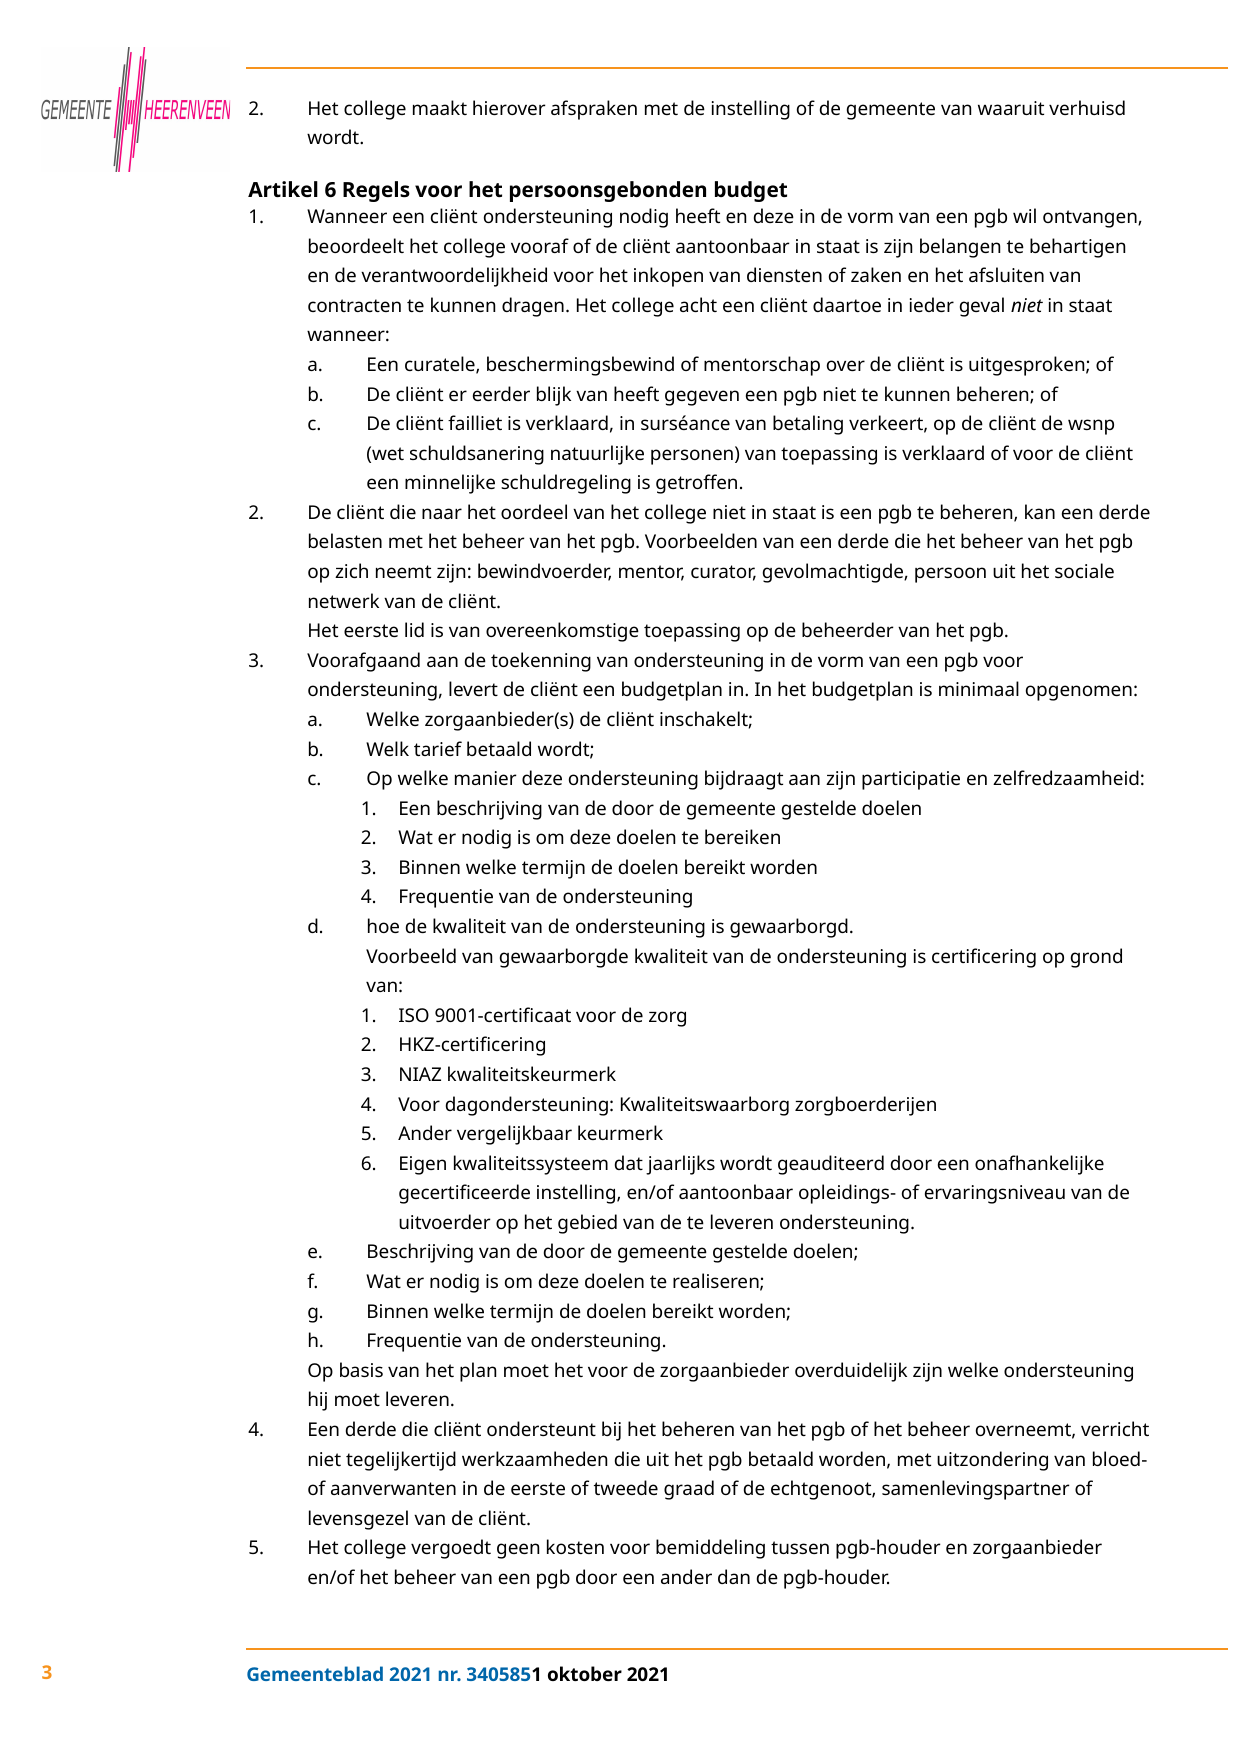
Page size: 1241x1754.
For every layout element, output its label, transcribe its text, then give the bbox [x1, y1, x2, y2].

list Frequentie van de ondersteuning [361, 884, 1152, 909]
list Het college vergoedt geen kosten voor bemiddeling tussen pgb-houder en zorgaanbieder en/of het beheer van een pgb door een ander dan de pgb-houder. [248, 1534, 1152, 1590]
list Welk tarief betaald wordt; [307, 736, 1152, 761]
list Het college maakt hierover afspraken met de instelling of de gemeente van waaruit verhuisd wordt. [248, 95, 1152, 150]
list Binnen welke termijn de doelen bereikt worden [361, 854, 1152, 880]
list Welke zorgaanbieder(s) de cliënt inschakelt; [307, 706, 1152, 732]
list Beschrijving van de door de gemeente gestelde doelen; [307, 1239, 1152, 1264]
list Op basis van het plan moet het voor de zorgaanbieder overduidelijk zijn welke ondersteuning hij moet leveren. [248, 1357, 1152, 1412]
list De cliënt die naar het oordeel van het college niet in staat is een pgb te beheren, kan een derde belasten met het beheer van het pgb. Voorbeelden van een derde die het beheer van het pgb op zich neemt zijn: bewindvoerder, mentor, curator, gevolmachtigde, persoon uit het sociale netwerk van de cliënt. [248, 499, 1152, 613]
list De cliënt failliet is verklaard, in surséance van betaling verkeert, op de cliënt de wsnp (wet schuldsanering natuurlijke personen) van toepassing is verklaard of voor de cliënt een minnelijke schuldregeling is getroffen. [307, 410, 1152, 495]
list Een derde die cliënt ondersteunt bij het beheren van het pgb of het beheer overneemt, verricht niet tegelijkertijd werkzaamheden die uit het pgb betaald worden, met uitzondering van bloed- of aanverwanten in de eerste of tweede graad of de echtgenoot, samenlevingspartner of levensgezel van de cliënt. [248, 1416, 1152, 1531]
list Frequentie van de ondersteuning. [307, 1327, 1152, 1353]
list hoe de kwaliteit van de ondersteuning is gewaarborgd. [307, 913, 1152, 939]
list Ander vergelijkbaar keurmerk [361, 1120, 1152, 1146]
list Een beschrijving van de door de gemeente gestelde doelen [361, 795, 1152, 821]
list Een curatele, beschermingsbewind of mentorschap over de cliënt is uitgesproken; of [307, 351, 1152, 377]
list De cliënt er eerder blijk van heeft gegeven een pgb niet te kunnen beheren; of [307, 381, 1152, 406]
list HKZ-certificering [361, 1032, 1152, 1057]
list Binnen welke termijn de doelen bereikt worden; [307, 1298, 1152, 1323]
list Eigen kwaliteitssysteem dat jaarlijks wordt geauditeerd door een onafhankelijke gecertificeerde instelling, en/of aantoonbaar opleidings- of ervaringsniveau van de uitvoerder op het gebied van de te leveren ondersteuning. [361, 1150, 1152, 1235]
list Wat er nodig is om deze doelen te realiseren; [307, 1268, 1152, 1294]
list Het eerste lid is van overeenkomstige toepassing op de beheerder van het pgb. [248, 617, 1152, 643]
list Voorafgaand aan de toekenning van ondersteuning in de vorm van een pgb voor ondersteuning, levert de cliënt een budgetplan in. In het budgetplan is minimaal opgenomen: [248, 647, 1152, 702]
list Wanneer een cliënt ondersteuning nodig heeft en deze in de vorm van een pgb wil ontvangen, beoordeelt het college vooraf of de cliënt aantoonbaar in staat is zijn belangen te behartigen en de verantwoordelijkheid voor het inkopen van diensten of zaken en het afsluiten van contracten te kunnen dragen. Het college acht een cliënt daartoe in ieder geval niet in staat wanneer: [248, 203, 1152, 347]
list Voor dagondersteuning: Kwaliteitswaarborg zorgboerderijen [361, 1091, 1152, 1116]
picture [41, 47, 231, 172]
list Op welke manier deze ondersteuning bijdraagt aan zijn participatie en zelfredzaamheid: [307, 765, 1152, 791]
list NIAZ kwaliteitskeurmerk [361, 1061, 1152, 1087]
list Wat er nodig is om deze doelen te bereiken [361, 824, 1152, 850]
list Voorbeeld van gewaarborgde kwaliteit van de ondersteuning is certificering op grond van: [307, 943, 1152, 998]
text Artikel 6 Regels voor het persoonsgebonden budget [248, 175, 1152, 203]
list ISO 9001-certificaat voor de zorg [361, 1002, 1152, 1028]
